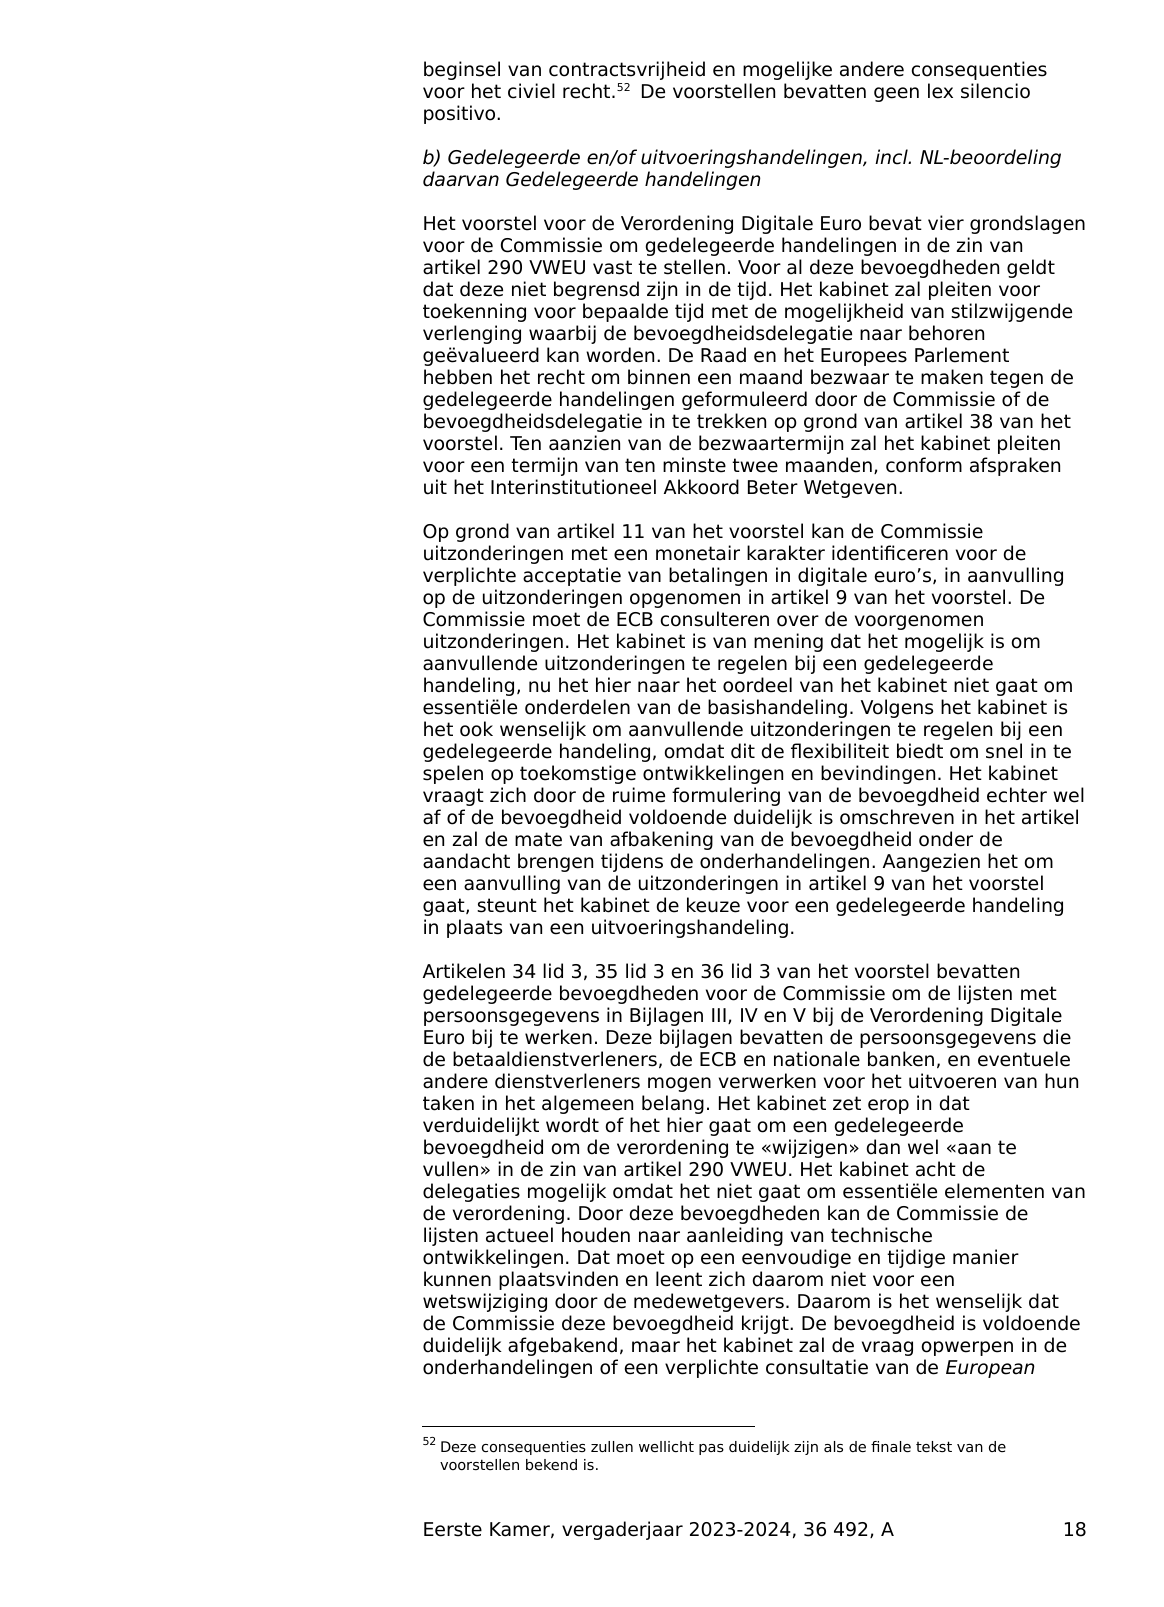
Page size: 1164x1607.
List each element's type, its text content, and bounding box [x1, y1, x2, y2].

text Deze consequenties zullen wellicht pas duidelijk zijn als de finale tekst van de voorstellen bekend is. [422, 1435, 1087, 1474]
subtitle b) Gedelegeerde en/of uitvoeringshandelingen, incl. NL-beoordeling daarvan Gedelegeerde handelingen [422, 147, 1087, 191]
text Artikelen 34 lid 3, 35 lid 3 en 36 lid 3 van het voorstel bevatten gedelegeerde bevoegdheden voor de Commissie om de lijsten met persoonsgegevens in Bijlagen III, IV en V bij de Verordening Digitale Euro bij te werken. Deze bijlagen bevatten de persoonsgegevens die de betaaldienstverleners, de ECB en nationale banken, en eventuele andere dienstverleners mogen verwerken voor het uitvoeren van hun taken in het algemeen belang. Het kabinet zet erop in dat verduidelijkt wordt of het hier gaat om een gedelegeerde bevoegdheid om de verordening te «wijzigen» dan wel «aan te vullen» in de zin van artikel 290 VWEU. Het kabinet acht de delegaties mogelijk omdat het niet gaat om essentiële elementen van de verordening. Door deze bevoegdheden kan de Commissie de lijsten actueel houden naar aanleiding van technische ontwikkelingen. Dat moet op een eenvoudige en tijdige manier kunnen plaatsvinden en leent zich daarom niet voor een wetswijziging door de medewetgevers. Daarom is het wenselijk dat de Commissie deze bevoegdheid krijgt. De bevoegdheid is voldoende duidelijk afgebakend, maar het kabinet zal de vraag opwerpen in de onderhandelingen of een verplichte consultatie van de European [422, 961, 1087, 1379]
text Op grond van artikel 11 van het voorstel kan de Commissie uitzonderingen met een monetair karakter identificeren voor de verplichte acceptatie van betalingen in digitale euro’s, in aanvulling op de uitzonderingen opgenomen in artikel 9 van het voorstel. De Commissie moet de ECB consulteren over de voorgenomen uitzonderingen. Het kabinet is van mening dat het mogelijk is om aanvullende uitzonderingen te regelen bij een gedelegeerde handeling, nu het hier naar het oordeel van het kabinet niet gaat om essentiële onderdelen van de basishandeling. Volgens het kabinet is het ook wenselijk om aanvullende uitzonderingen te regelen bij een gedelegeerde handeling, omdat dit de flexibiliteit biedt om snel in te spelen op toekomstige ontwikkelingen en bevindingen. Het kabinet vraagt zich door de ruime formulering van de bevoegdheid echter wel af of de bevoegdheid voldoende duidelijk is omschreven in het artikel en zal de mate van afbakening van de bevoegdheid onder de aandacht brengen tijdens de onderhandelingen. Aangezien het om een aanvulling van de uitzonderingen in artikel 9 van het voorstel gaat, steunt het kabinet de keuze voor een gedelegeerde handeling in plaats van een uitvoeringshandeling. [422, 521, 1087, 939]
text beginsel van contractsvrijheid en mogelijke andere consequenties voor het civiel recht. De voorstellen bevatten geen lex silencio positivo. [422, 59, 1087, 125]
text Het voorstel voor de Verordening Digitale Euro bevat vier grondslagen voor de Commissie om gedelegeerde handelingen in de zin van artikel 290 VWEU vast te stellen. Voor al deze bevoegdheden geldt dat deze niet begrensd zijn in de tijd. Het kabinet zal pleiten voor toekenning voor bepaalde tijd met de mogelijkheid van stilzwijgende verlenging waarbij de bevoegdheidsdelegatie naar behoren geëvalueerd kan worden. De Raad en het Europees Parlement hebben het recht om binnen een maand bezwaar te maken tegen de gedelegeerde handelingen geformuleerd door de Commissie of de bevoegdheidsdelegatie in te trekken op grond van artikel 38 van het voorstel. Ten aanzien van de bezwaartermijn zal het kabinet pleiten voor een termijn van ten minste twee maanden, conform afspraken uit het Interinstitutioneel Akkoord Beter Wetgeven. [422, 213, 1087, 499]
